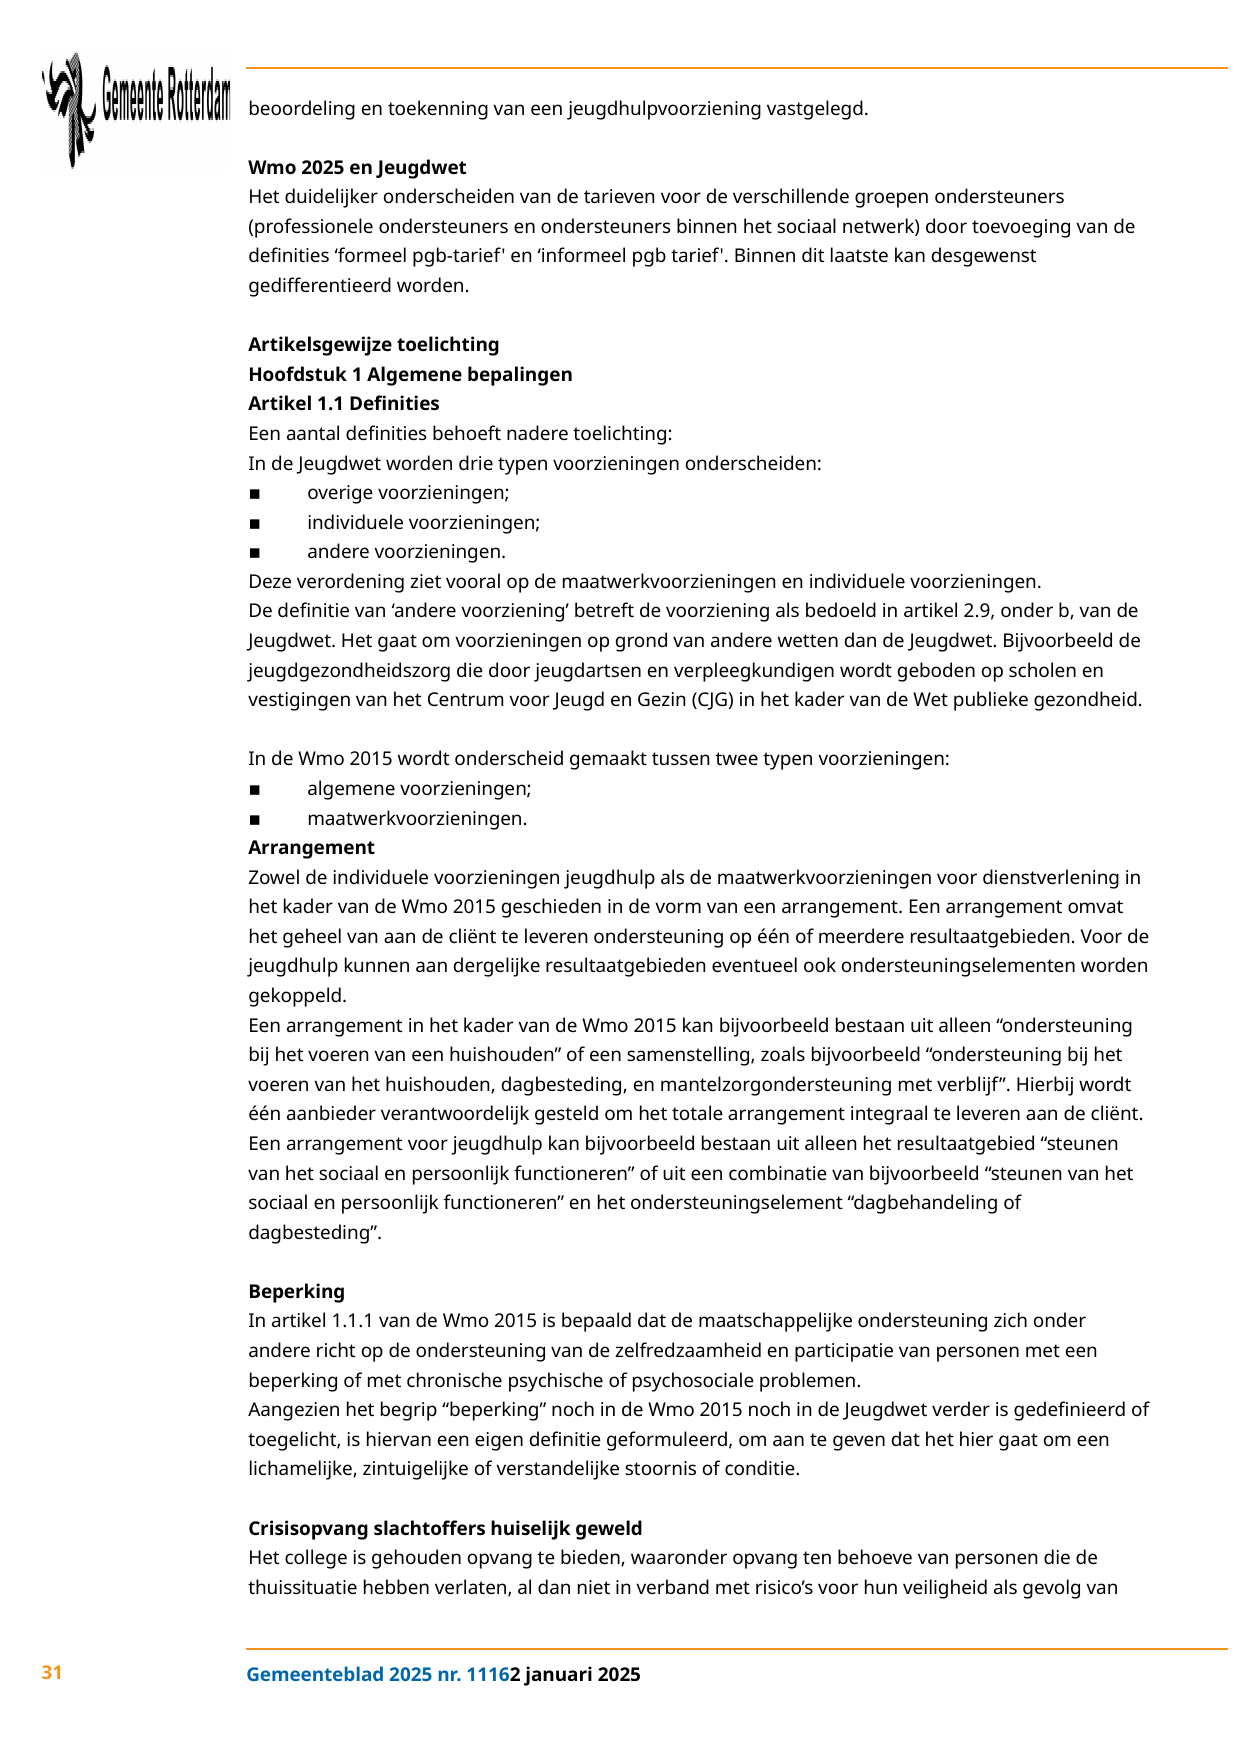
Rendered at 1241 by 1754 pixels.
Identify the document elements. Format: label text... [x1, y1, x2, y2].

text Het college is gehouden opvang te bieden, waaronder opvang ten behoeve van personen die de thuissituatie hebben verlaten, al dan niet in verband met risico’s voor hun veiligheid als gevolg van [248, 1544, 1152, 1600]
text Artikel 1.1 Definities [248, 391, 1152, 416]
list andere voorzieningen. [248, 538, 1152, 564]
text Een aantal definities behoeft nadere toelichting: [248, 420, 1152, 446]
text Zowel de individuele voorzieningen jeugdhulp als de maatwerkvoorzieningen voor dienstverlening in het kader van de Wmo 2015 geschieden in de vorm van een arrangement. Een arrangement omvat het geheel van aan de cliënt te leveren ondersteuning op één of meerdere resultaatgebieden. Voor de jeugdhulp kunnen aan dergelijke resultaatgebieden eventueel ook ondersteuningselementen worden gekoppeld. [248, 864, 1152, 1008]
picture [41, 47, 231, 172]
text Wmo 2025 en Jeugdwet [248, 154, 1152, 180]
text Artikelsgewijze toelichting [248, 331, 1152, 357]
text Crisisopvang slachtoffers huiselijk geweld [248, 1515, 1152, 1541]
list individuele voorzieningen; [248, 509, 1152, 535]
text Hoofdstuk 1 Algemene bepalingen [248, 361, 1152, 387]
text beoordeling en toekenning van een jeugdhulpvoorziening vastgelegd. [248, 95, 1152, 121]
list algemene voorzieningen; [248, 775, 1152, 801]
text Aangezien het begrip “beperking” noch in de Wmo 2015 noch in de Jeugdwet verder is gedefinieerd of toegelicht, is hiervan een eigen definitie geformuleerd, om aan te geven dat het hier gaat om een lichamelijke, zintuigelijke of verstandelijke stoornis of conditie. [248, 1396, 1152, 1481]
text Arrangement [248, 834, 1152, 860]
text Het duidelijker onderscheiden van de tarieven voor de verschillende groepen ondersteuners (professionele ondersteuners en ondersteuners binnen het sociaal netwerk) door toevoeging van de definities ‘formeel pgb-tarief' en ‘informeel pgb tarief'. Binnen dit laatste kan desgewenst gedifferentieerd worden. [248, 183, 1152, 298]
text In artikel 1.1.1 van de Wmo 2015 is bepaald dat de maatschappelijke ondersteuning zich onder andere richt op de ondersteuning van de zelfredzaamheid en participatie van personen met een beperking of met chronische psychische of psychosociale problemen. [248, 1308, 1152, 1393]
list maatwerkvoorzieningen. [248, 805, 1152, 831]
text In de Jeugdwet worden drie typen voorzieningen onderscheiden: [248, 450, 1152, 476]
text Beperking [248, 1278, 1152, 1304]
text In de Wmo 2015 wordt onderscheid gemaakt tussen twee typen voorzieningen: [248, 746, 1152, 771]
list overige voorzieningen; [248, 479, 1152, 505]
text De definitie van ‘andere voorziening’ betreft de voorziening als bedoeld in artikel 2.9, onder b, van de Jeugdwet. Het gaat om voorzieningen op grond van andere wetten dan de Jeugdwet. Bijvoorbeeld de jeugdgezondheidszorg die door jeugdartsen en verpleegkundigen wordt geboden op scholen en vestigingen van het Centrum voor Jeugd en Gezin (CJG) in het kader van de Wet publieke gezondheid. [248, 598, 1152, 712]
text Een arrangement in het kader van de Wmo 2015 kan bijvoorbeeld bestaan uit alleen “ondersteuning bij het voeren van een huishouden” of een samenstelling, zoals bijvoorbeeld “ondersteuning bij het voeren van het huishouden, dagbesteding, en mantelzorgondersteuning met verblijf”. Hierbij wordt één aanbieder verantwoordelijk gesteld om het totale arrangement integraal te leveren aan de cliënt. [248, 1012, 1152, 1126]
text Deze verordening ziet vooral op de maatwerkvoorzieningen en individuele voorzieningen. [248, 568, 1152, 594]
text Een arrangement voor jeugdhulp kan bijvoorbeeld bestaan uit alleen het resultaatgebied “steunen van het sociaal en persoonlijk functioneren” of uit een combinatie van bijvoorbeeld “steunen van het sociaal en persoonlijk functioneren” en het ondersteuningselement “dagbehandeling of dagbesteding”. [248, 1130, 1152, 1245]
